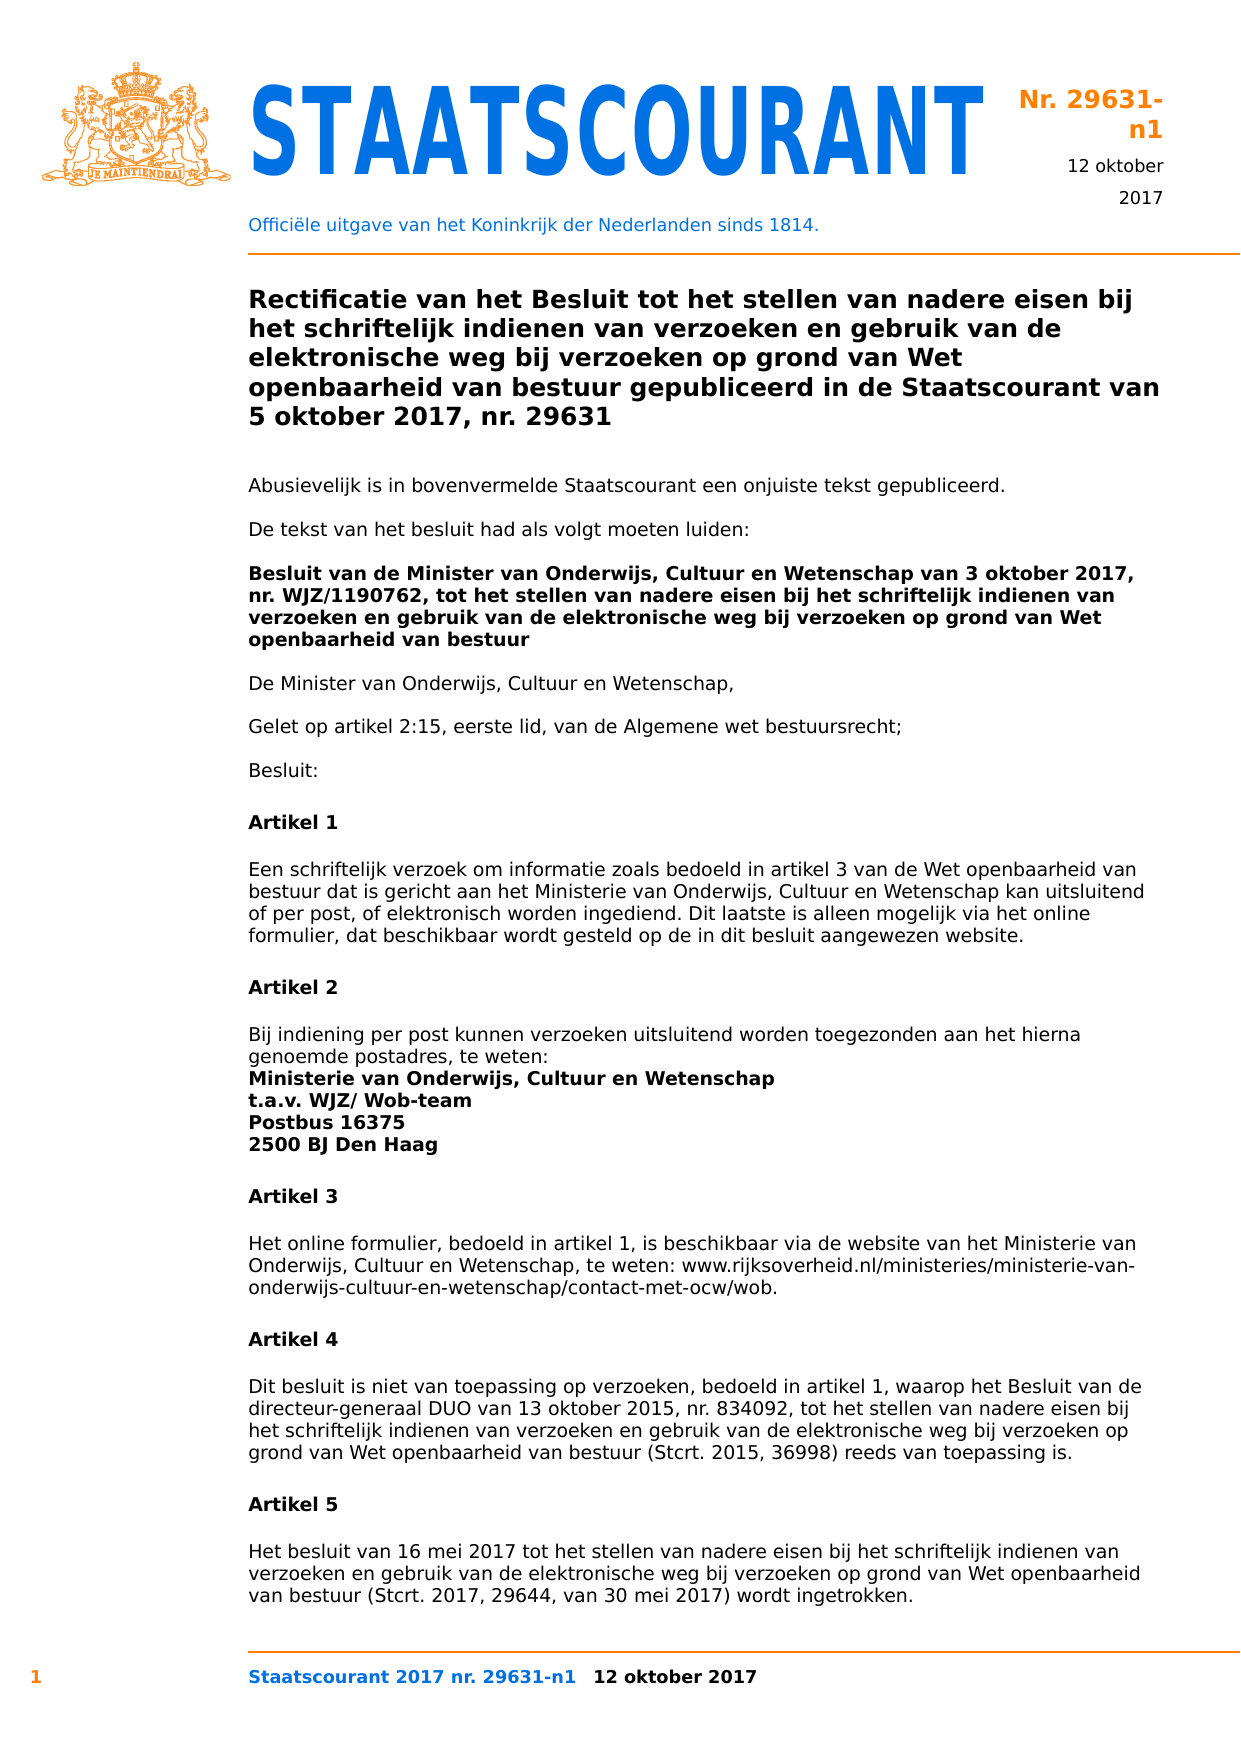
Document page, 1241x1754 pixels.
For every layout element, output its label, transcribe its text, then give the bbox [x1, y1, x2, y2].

subtitle Artikel 4 [248, 1329, 1163, 1351]
text Een schriftelijk verzoek om informatie zoals bedoeld in artikel 3 van de Wet openbaarheid van bestuur dat is gericht aan het Ministerie van Onderwijs, Cultuur en Wetenschap kan uitsluitend of per post, of elektronisch worden ingediend. Dit laatste is alleen mogelijk via het online formulier, dat beschikbaar wordt gesteld op de in dit besluit aangewezen website. [248, 859, 1163, 947]
text Bij indiening per post kunnen verzoeken uitsluitend worden toegezonden aan het hierna genoemde postadres, te weten: [248, 1024, 1163, 1068]
text Besluit: [248, 760, 1163, 782]
table_cell Officiële uitgave van het Koninkrijk der Nederlanden sinds 1814. [248, 215, 1240, 253]
text Besluit van de Minister van Onderwijs, Cultuur en Wetenschap van 3 oktober 2017, nr. WJZ/1190762, tot het stellen van nadere eisen bij het schriftelijk indienen van verzoeken en gebruik van de elektronische weg bij verzoeken op grond van Wet openbaarheid van bestuur [248, 563, 1163, 651]
text Postbus 16375 [248, 1112, 1163, 1134]
subtitle Artikel 2 [248, 977, 1163, 999]
text Abusievelijk is in bovenvermelde Staatscourant een onjuiste tekst gepubliceerd. [248, 475, 1163, 497]
subtitle Artikel 5 [248, 1494, 1163, 1516]
text Het online formulier, bedoeld in artikel 1, is beschikbaar via de website van het Ministerie van Onderwijs, Cultuur en Wetenschap, te weten: www.rijksoverheid.nl/ministeries/ministerie-van-onderwijs-cultuur-en-wetenschap/contact-met-ocw/wob. [248, 1233, 1163, 1299]
text Gelet op artikel 2:15, eerste lid, van de Algemene wet bestuursrecht; [248, 716, 1163, 738]
table_header STAATSCOURANT [248, 62, 998, 215]
subtitle Rectificatie van het Besluit tot het stellen van nadere eisen bij het schriftelijk indienen van verzoeken en gebruik van de elektronische weg bij verzoeken op grond van Wet openbaarheid van bestuur gepubliceerd in de Staatscourant van 5 oktober 2017, nr. 29631 [248, 285, 1163, 431]
text 2500 BJ Den Haag [248, 1134, 1163, 1156]
table_header [25, 62, 248, 253]
text De Minister van Onderwijs, Cultuur en Wetenschap, [248, 672, 1163, 694]
table_header Nr. 29631-n1 [998, 62, 1240, 150]
text Ministerie van Onderwijs, Cultuur en Wetenschap [248, 1068, 1163, 1090]
text Dit besluit is niet van toepassing op verzoeken, bedoeld in artikel 1, waarop het Besluit van de directeur-generaal DUO van 13 oktober 2015, nr. 834092, tot het stellen van nadere eisen bij het schriftelijk indienen van verzoeken en gebruik van de elektronische weg bij verzoeken op grond van Wet openbaarheid van bestuur (Stcrt. 2015, 36998) reeds van toepassing is. [248, 1376, 1163, 1464]
picture [41, 62, 231, 186]
text t.a.v. WJZ/ Wob-team [248, 1090, 1163, 1112]
text De tekst van het besluit had als volgt moeten luiden: [248, 519, 1163, 541]
text Het besluit van 16 mei 2017 tot het stellen van nadere eisen bij het schriftelijk indienen van verzoeken en gebruik van de elektronische weg bij verzoeken op grond van Wet openbaarheid van bestuur (Stcrt. 2017, 29644, van 30 mei 2017) wordt ingetrokken. [248, 1541, 1163, 1607]
subtitle Artikel 3 [248, 1186, 1163, 1208]
subtitle Artikel 1 [248, 812, 1163, 834]
table_cell 12 oktober [998, 150, 1240, 182]
table_cell 2017 [998, 183, 1240, 215]
